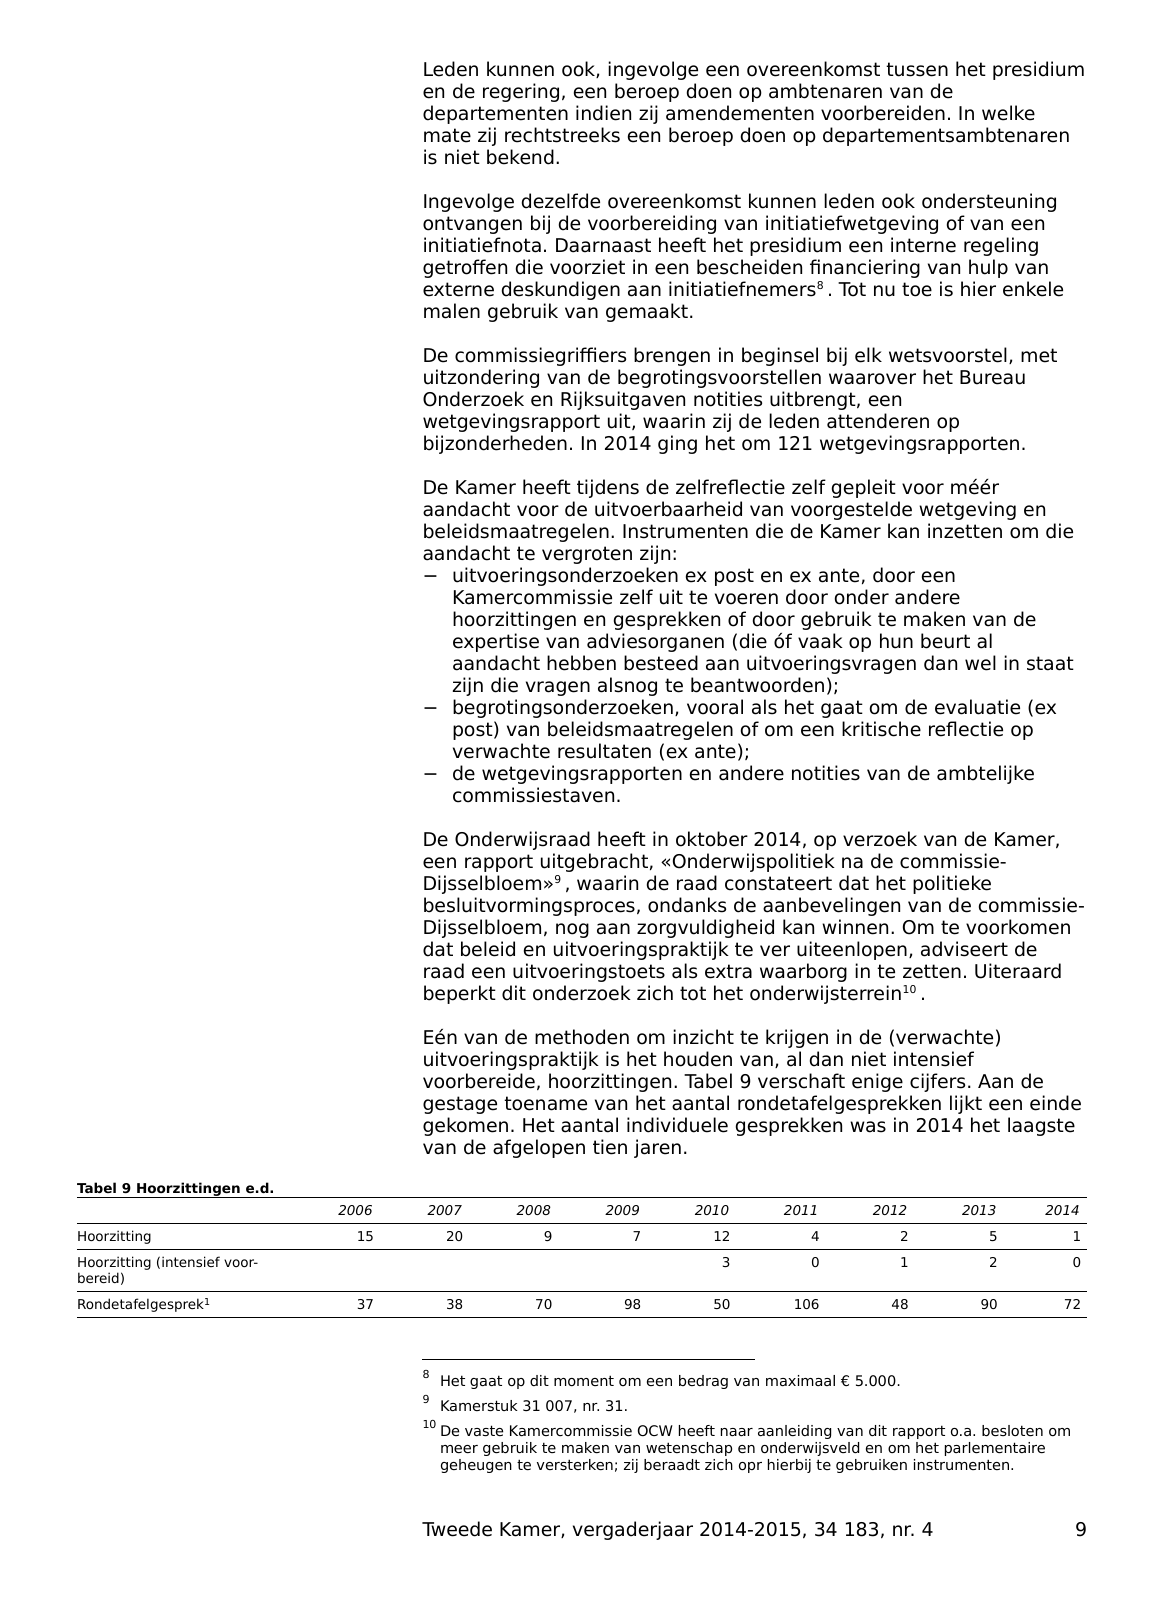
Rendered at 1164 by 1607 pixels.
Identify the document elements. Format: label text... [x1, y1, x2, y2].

text Leden kunnen ook, ingevolge een overeenkomst tussen het presidium en de regering, een beroep doen op ambtenaren van de departementen indien zij amendementen voorbereiden. In welke mate zij rechtstreeks een beroep doen op departementsambtenaren is niet bekend. [422, 59, 1087, 169]
text De Onderwijsraad heeft in oktober 2014, op verzoek van de Kamer, een rapport uitgebracht, «Onderwijspolitiek na de commissie-Dijsselbloem», waarin de raad constateert dat het politieke besluitvormingsproces, ondanks de aanbevelingen van de commissie-Dijsselbloem, nog aan zorgvuldigheid kan winnen. Om te voorkomen dat beleid en uitvoeringspraktijk te ver uiteenlopen, adviseert de raad een uitvoeringstoets als extra waarborg in te zetten. Uiteraard beperkt dit onderzoek zich tot het onderwijsterrein. [422, 829, 1087, 1005]
table_cell 9 [469, 1224, 558, 1249]
text Ingevolge dezelfde overeenkomst kunnen leden ook ondersteuning ontvangen bij de voorbereiding van initiatiefwetgeving of van een initiatiefnota. Daarnaast heeft het presidium een interne regeling getroffen die voorziet in een bescheiden financiering van hulp van externe deskundigen aan initiatiefnemers. Tot nu toe is hier enkele malen gebruik van gemaakt. [422, 191, 1087, 323]
table_cell 50 [647, 1292, 736, 1317]
table_cell 2008 [469, 1198, 558, 1223]
table_cell 1 [1003, 1224, 1087, 1249]
table_cell Hoorzitting [77, 1224, 291, 1249]
table_cell 7 [558, 1224, 647, 1249]
table_cell 90 [914, 1292, 1003, 1317]
text − begrotingsonderzoeken, vooral als het gaat om de evaluatie (ex post) van beleidsmaatregelen of om een kritische reflectie op verwachte resultaten (ex ante); [422, 697, 1087, 763]
text De Kamer heeft tijdens de zelfreflectie zelf gepleit voor méér aandacht voor de uitvoerbaarheid van voorgestelde wetgeving en beleidsmaatregelen. Instrumenten die de Kamer kan inzetten om die aandacht te vergroten zijn: [422, 477, 1087, 565]
text Kamerstuk 31 007, nr. 31. [422, 1393, 1087, 1416]
table_cell 2010 [647, 1198, 736, 1223]
table_cell 38 [380, 1292, 469, 1317]
table_cell 1 [825, 1250, 914, 1291]
table_cell 2007 [380, 1198, 469, 1223]
table_cell 2 [914, 1250, 1003, 1291]
table_cell 2012 [825, 1198, 914, 1223]
table_cell 4 [736, 1224, 825, 1249]
table_cell Hoorzitting (intensief voor-bereid) [77, 1250, 291, 1291]
text De commissiegriffiers brengen in beginsel bij elk wetsvoorstel, met uitzondering van de begrotingsvoorstellen waarover het Bureau Onderzoek en Rijksuitgaven notities uitbrengt, een wetgevingsrapport uit, waarin zij de leden attenderen op bijzonderheden. In 2014 ging het om 121 wetgevingsrapporten. [422, 345, 1087, 455]
table_cell 0 [1003, 1250, 1087, 1291]
table_cell 37 [291, 1292, 380, 1317]
table_cell 12 [647, 1224, 736, 1249]
table_cell 2011 [736, 1198, 825, 1223]
text − de wetgevingsrapporten en andere notities van de ambtelijke commissiestaven. [422, 763, 1087, 807]
table_cell 5 [914, 1224, 1003, 1249]
text Eén van de methoden om inzicht te krijgen in de (verwachte) uitvoeringspraktijk is het houden van, al dan niet intensief voorbereide, hoorzittingen. Tabel 9 verschaft enige cijfers. Aan de gestage toename van het aantal rondetafelgesprekken lijkt een einde gekomen. Het aantal individuele gesprekken was in 2014 het laagste van de afgelopen tien jaren. [422, 1027, 1087, 1159]
table_cell 15 [291, 1224, 380, 1249]
text De vaste Kamercommissie OCW heeft naar aanleiding van dit rapport o.a. besloten om meer gebruik te maken van wetenschap en onderwijsveld en om het parlementaire geheugen te versterken; zij beraadt zich opr hierbij te gebruiken instrumenten. [422, 1418, 1087, 1474]
table_cell [77, 1198, 291, 1223]
text − uitvoeringsonderzoeken ex post en ex ante, door een Kamercommissie zelf uit te voeren door onder andere hoorzittingen en gesprekken of door gebruik te maken van de expertise van adviesorganen (die óf vaak op hun beurt al aandacht hebben besteed aan uitvoeringsvragen dan wel in staat zijn die vragen alsnog te beantwoorden); [422, 565, 1087, 697]
table_cell 48 [825, 1292, 914, 1317]
table_cell 2006 [291, 1198, 380, 1223]
table_header Tabel 9 Hoorzittingen e.d. [77, 1181, 1087, 1197]
table_cell 72 [1003, 1292, 1087, 1317]
table_cell 0 [736, 1250, 825, 1291]
table_cell Rondetafelgesprek1 [77, 1292, 291, 1317]
table_cell 2013 [914, 1198, 1003, 1223]
table_cell 20 [380, 1224, 469, 1249]
table_cell 2014 [1003, 1198, 1087, 1223]
table_cell 98 [558, 1292, 647, 1317]
table_cell 70 [469, 1292, 558, 1317]
table_cell 3 [647, 1250, 736, 1291]
table_cell 2 [825, 1224, 914, 1249]
table_cell [558, 1250, 647, 1291]
table_cell [291, 1250, 380, 1291]
table_cell 2009 [558, 1198, 647, 1223]
text Het gaat op dit moment om een bedrag van maximaal € 5.000. [422, 1368, 1087, 1391]
table_cell [380, 1250, 469, 1291]
table_cell [469, 1250, 558, 1291]
table_cell 106 [736, 1292, 825, 1317]
